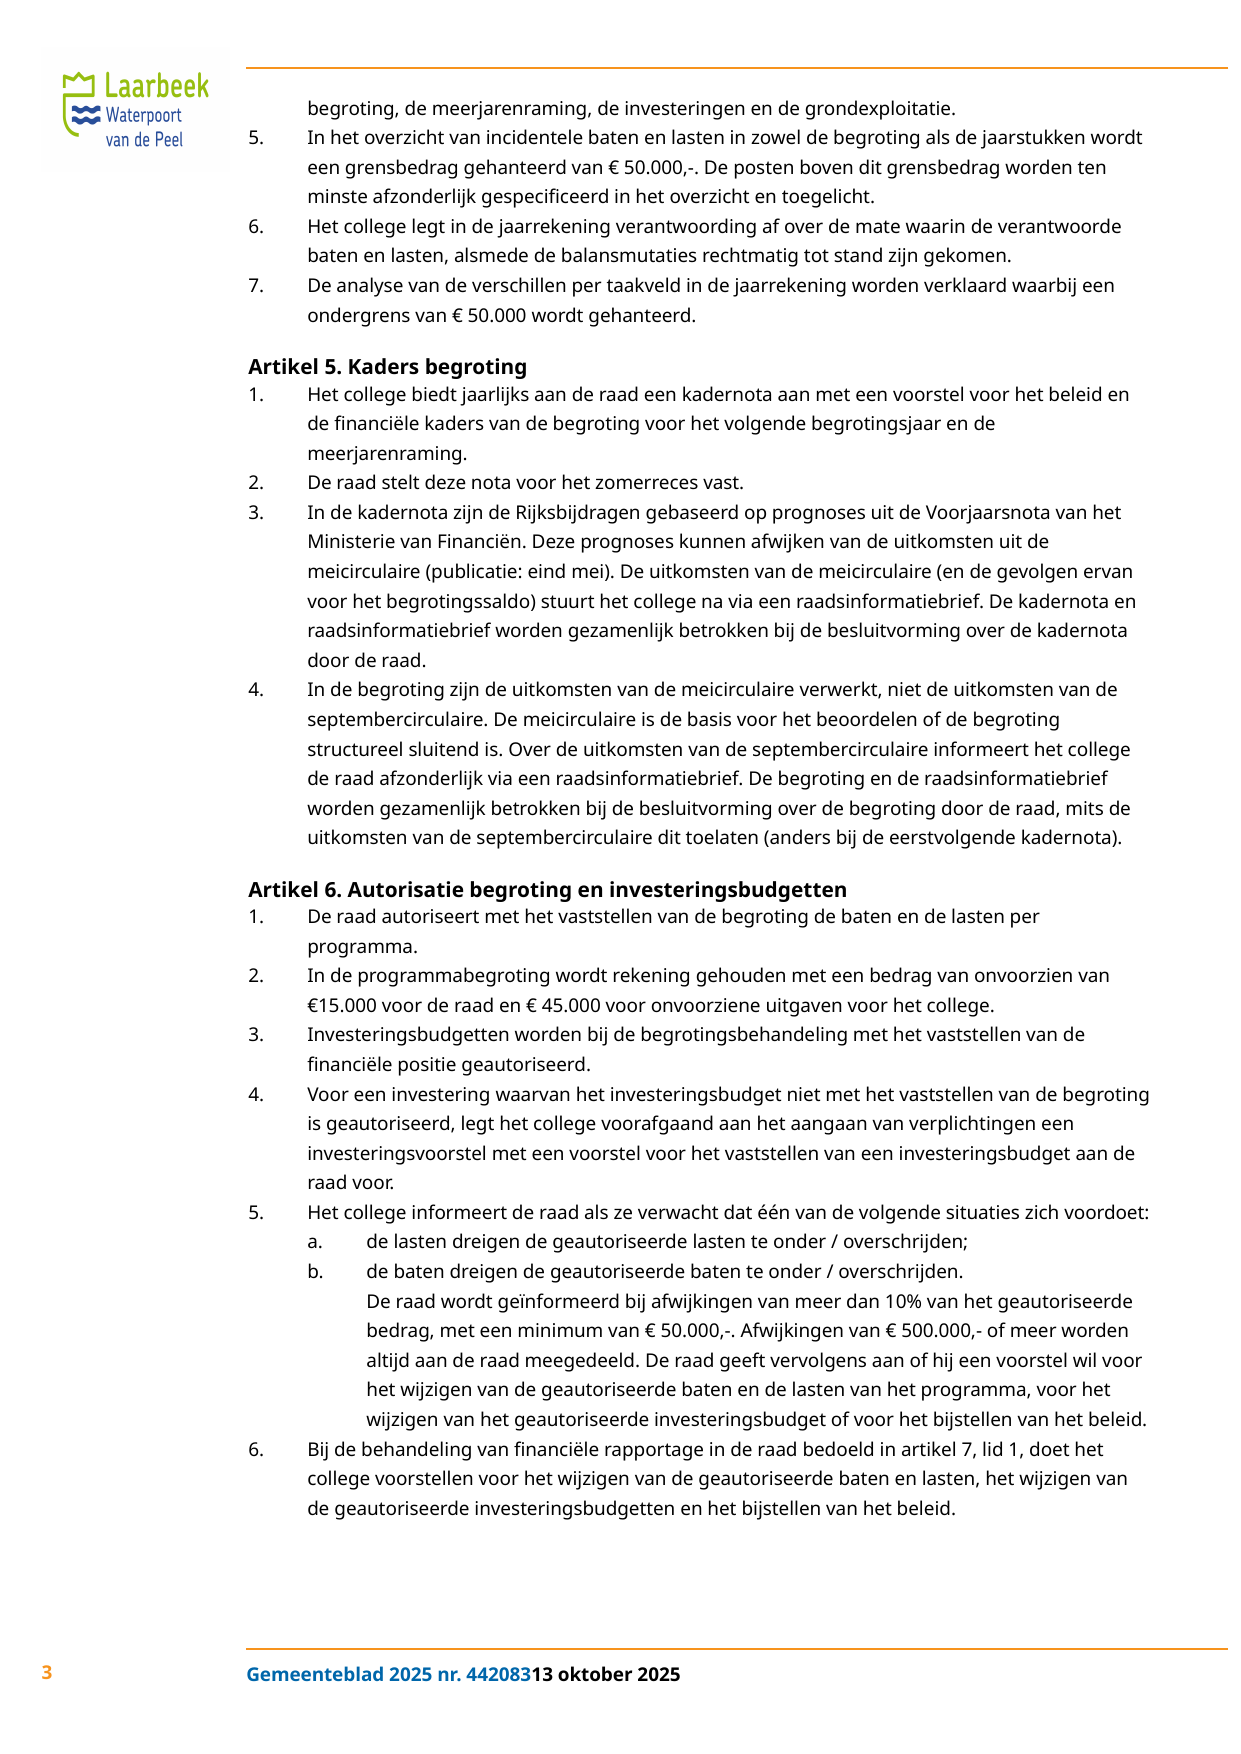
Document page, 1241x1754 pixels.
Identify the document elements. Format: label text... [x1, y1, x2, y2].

list In de begroting zijn de uitkomsten van de meicirculaire verwerkt, niet de uitkomsten van de septembercirculaire. De meicirculaire is de basis voor het beoordelen of de begroting structureel sluitend is. Over de uitkomsten van de septembercirculaire informeert het college de raad afzonderlijk via een raadsinformatiebrief. De begroting en de raadsinformatiebrief worden gezamenlijk betrokken bij de besluitvorming over de begroting door de raad, mits de uitkomsten van de septembercirculaire dit toelaten (anders bij de eerstvolgende kadernota). [248, 677, 1152, 850]
list De raad autoriseert met het vaststellen van de begroting de baten en de lasten per programma. [248, 903, 1152, 959]
list In de programmabegroting wordt rekening gehouden met een bedrag van onvoorzien van €15.000 voor de raad en € 45.000 voor onvoorziene uitgaven voor het college. [248, 962, 1152, 1018]
list De raad stelt deze nota voor het zomerreces vast. [248, 469, 1152, 495]
list de lasten dreigen de geautoriseerde lasten te onder / overschrijden; [307, 1229, 1152, 1254]
list De raad wordt geïnformeerd bij afwijkingen van meer dan 10% van het geautoriseerde bedrag, met een minimum van € 50.000,-. Afwijkingen van € 500.000,- of meer worden altijd aan de raad meegedeeld. De raad geeft vervolgens aan of hij een voorstel wil voor het wijzigen van de geautoriseerde baten en de lasten van het programma, voor het wijzigen van het geautoriseerde investeringsbudget of voor het bijstellen van het beleid. [307, 1288, 1152, 1432]
list Het college legt in de jaarrekening verantwoording af over de mate waarin de verantwoorde baten en lasten, alsmede de balansmutaties rechtmatig tot stand zijn gekomen. [248, 213, 1152, 268]
list In het overzicht van incidentele baten en lasten in zowel de begroting als de jaarstukken wordt een grensbedrag gehanteerd van € 50.000,-. De posten boven dit grensbedrag worden ten minste afzonderlijk gespecificeerd in het overzicht en toegelicht. [248, 124, 1152, 209]
list Voor een investering waarvan het investeringsbudget niet met het vaststellen van de begroting is geautoriseerd, legt het college voorafgaand aan het aangaan van verplichtingen een investeringsvoorstel met een voorstel voor het vaststellen van een investeringsbudget aan de raad voor. [248, 1081, 1152, 1195]
list Het college biedt jaarlijks aan de raad een kadernota aan met een voorstel voor het beleid en de financiële kaders van de begroting voor het volgende begrotingsjaar en de meerjarenraming. [248, 381, 1152, 466]
picture [41, 47, 231, 172]
text Artikel 5. Kaders begroting [248, 352, 1152, 381]
list De analyse van de verschillen per taakveld in de jaarrekening worden verklaard waarbij een ondergrens van € 50.000 wordt gehanteerd. [248, 272, 1152, 328]
list Bij de behandeling van financiële rapportage in de raad bedoeld in artikel 7, lid 1, doet het college voorstellen voor het wijzigen van de geautoriseerde baten en lasten, het wijzigen van de geautoriseerde investeringsbudgetten en het bijstellen van het beleid. [248, 1436, 1152, 1521]
list Het college informeert de raad als ze verwacht dat één van de volgende situaties zich voordoet: [248, 1199, 1152, 1225]
list Investeringsbudgetten worden bij de begrotingsbehandeling met het vaststellen van de financiële positie geautoriseerd. [248, 1022, 1152, 1077]
list begroting, de meerjarenraming, de investeringen en de grondexploitatie. [248, 95, 1152, 121]
list de baten dreigen de geautoriseerde baten te onder / overschrijden. [307, 1258, 1152, 1284]
list In de kadernota zijn de Rijksbijdragen gebaseerd op prognoses uit de Voorjaarsnota van het Ministerie van Financiën. Deze prognoses kunnen afwijken van de uitkomsten uit de meicirculaire (publicatie: eind mei). De uitkomsten van de meicirculaire (en de gevolgen ervan voor het begrotingssaldo) stuurt het college na via een raadsinformatiebrief. De kadernota en raadsinformatiebrief worden gezamenlijk betrokken bij de besluitvorming over de kadernota door de raad. [248, 499, 1152, 673]
text Artikel 6. Autorisatie begroting en investeringsbudgetten [248, 875, 1152, 903]
